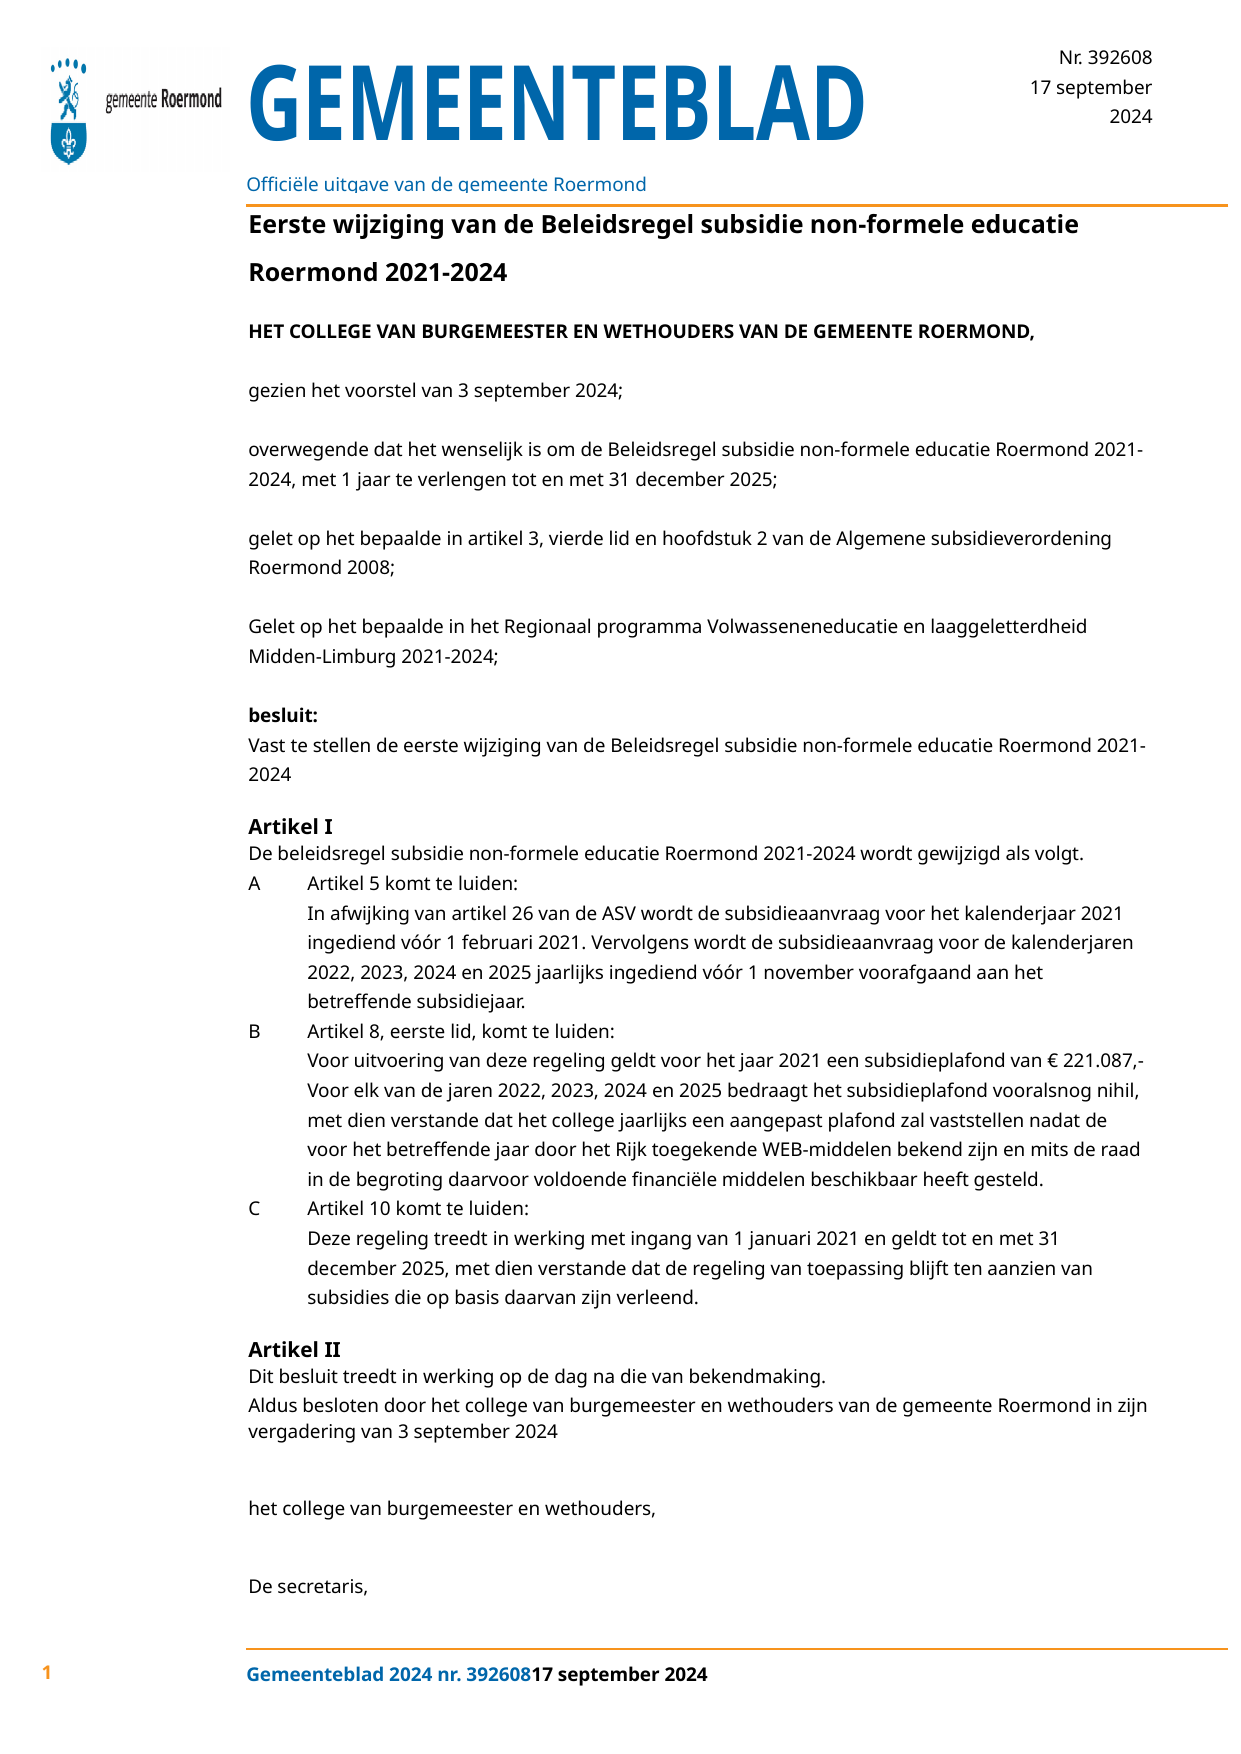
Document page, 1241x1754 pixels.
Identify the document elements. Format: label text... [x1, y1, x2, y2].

picture [41, 47, 231, 172]
list Artikel 5 komt te luiden: [248, 870, 1152, 896]
text besluit: [248, 702, 1152, 728]
text Artikel II [248, 1335, 1152, 1363]
text Aldus besloten door het college van burgemeester en wethouders van de gemeente Roermond in zijn vergadering van 3 september 2024 [248, 1393, 1152, 1444]
list Voor uitvoering van deze regeling geldt voor het jaar 2021 een subsidieplafond van € 221.087,- Voor elk van de jaren 2022, 2023, 2024 en 2025 bedraagt het subsidieplafond vooralsnog nihil, met dien verstande dat het college jaarlijks een aangepast plafond zal vaststellen nadat de voor het betreffende jaar door het Rijk toegekende WEB-middelen bekend zijn en mits de raad in de begroting daarvoor voldoende financiële middelen beschikbaar heeft gesteld. [248, 1048, 1152, 1192]
text HET COLLEGE VAN BURGEMEESTER EN WETHOUDERS VAN DE GEMEENTE ROERMOND, [248, 318, 1152, 344]
list Artikel 10 komt te luiden: [248, 1196, 1152, 1221]
list Artikel 8, eerste lid, komt te luiden: [248, 1018, 1152, 1044]
text Gelet op het bepaalde in het Regionaal programma Volwasseneneducatie en laaggeletterdheid Midden-Limburg 2021-2024; [248, 614, 1152, 669]
text De beleidsregel subsidie non-formele educatie Roermond 2021-2024 wordt gewijzigd als volgt. [248, 841, 1152, 866]
text De secretaris, [248, 1573, 1152, 1598]
text gezien het voorstel van 3 september 2024; [248, 377, 1152, 403]
list In afwijking van artikel 26 van de ASV wordt de subsidieaanvraag voor het kalenderjaar 2021 ingediend vóór 1 februari 2021. Vervolgens wordt de subsidieaanvraag voor de kalenderjaren 2022, 2023, 2024 en 2025 jaarlijks ingediend vóór 1 november voorafgaand aan het betreffende subsidiejaar. [248, 900, 1152, 1014]
text Vast te stellen de eerste wijziging van de Beleidsregel subsidie non-formele educatie Roermond 2021-2024 [248, 732, 1152, 787]
text Dit besluit treedt in werking op de dag na die van bekendmaking. [248, 1363, 1152, 1389]
text Eerste wijziging van de Beleidsregel subsidie non-formele educatie Roermond 2021-2024 [248, 207, 1152, 288]
text Roermond 2008; [248, 554, 1152, 580]
text overwegende dat het wenselijk is om de Beleidsregel subsidie non-formele educatie Roermond 2021-2024, met 1 jaar te verlengen tot en met 31 december 2025; [248, 436, 1152, 492]
list Deze regeling treedt in werking met ingang van 1 januari 2021 en geldt tot en met 31 december 2025, met dien verstande dat de regeling van toepassing blijft ten aanzien van subsidies die op basis daarvan zijn verleend. [248, 1225, 1152, 1310]
text het college van burgemeester en wethouders, [248, 1496, 1152, 1521]
text Artikel I [248, 812, 1152, 841]
text gelet op het bepaalde in artikel 3, vierde lid en hoofdstuk 2 van de Algemene subsidieverordening [248, 525, 1152, 551]
